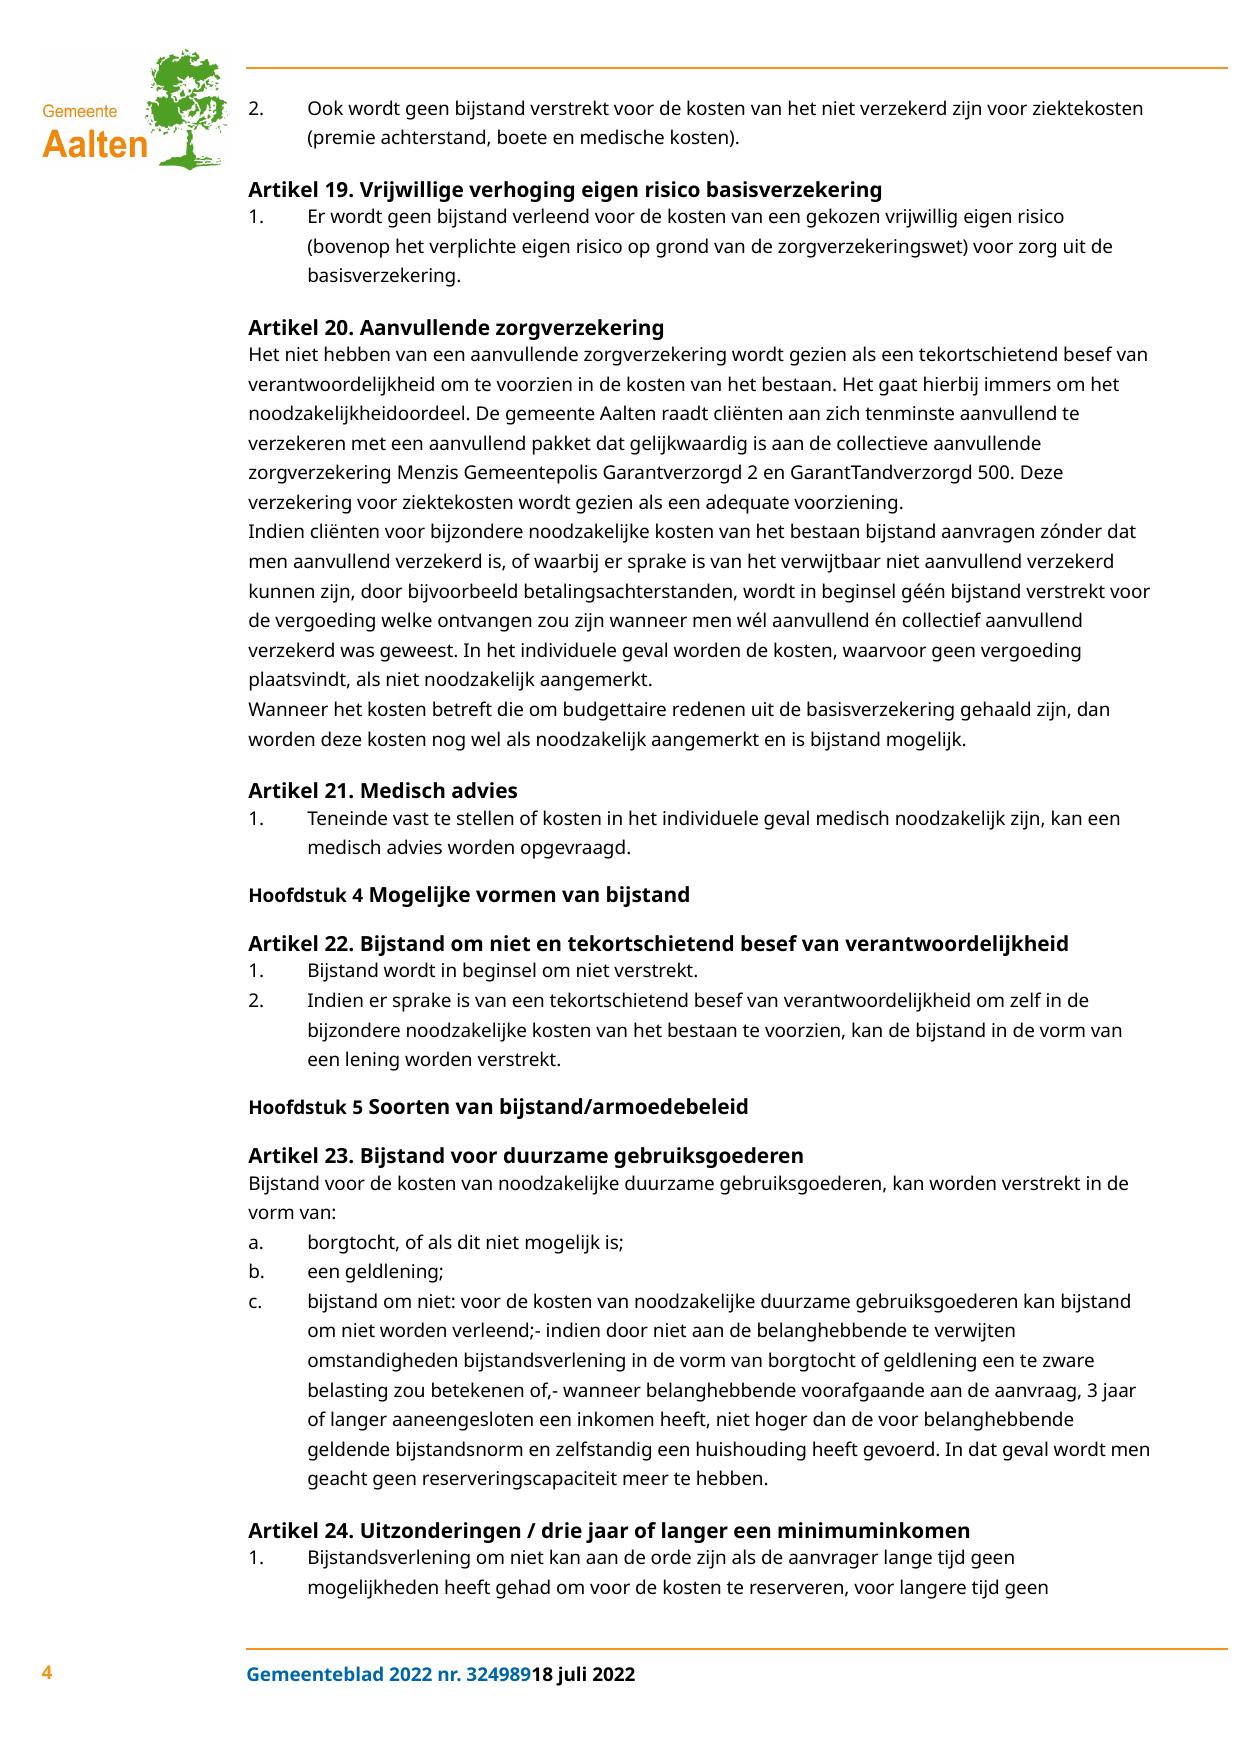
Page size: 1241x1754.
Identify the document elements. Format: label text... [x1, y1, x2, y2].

text Wanneer het kosten betreft die om budgettaire redenen uit de basisverzekering gehaald zijn, dan worden deze kosten nog wel als noodzakelijk aangemerkt en is bijstand mogelijk. [248, 696, 1152, 752]
text Artikel 20. Aanvullende zorgverzekering [248, 313, 1152, 341]
list Teneinde vast te stellen of kosten in het individuele geval medisch noodzakelijk zijn, kan een medisch advies worden opgevraagd. [248, 805, 1152, 860]
text Hoofdstuk 5 Soorten van bijstand/armoedebeleid [248, 1092, 1152, 1120]
text Artikel 23. Bijstand voor duurzame gebruiksgoederen [248, 1141, 1152, 1170]
text Bijstand voor de kosten van noodzakelijke duurzame gebruiksgoederen, kan worden verstrekt in de vorm van: [248, 1170, 1152, 1225]
picture [41, 47, 231, 172]
text Artikel 19. Vrijwillige verhoging eigen risico basisverzekering [248, 175, 1152, 203]
text Artikel 21. Medisch advies [248, 776, 1152, 805]
text Het niet hebben van een aanvullende zorgverzekering wordt gezien als een tekortschietend besef van verantwoordelijkheid om te voorzien in de kosten van het bestaan. Het gaat hierbij immers om het noodzakelijkheidoordeel. De gemeente Aalten raadt cliënten aan zich tenminste aanvullend te verzekeren met een aanvullend pakket dat gelijkwaardig is aan de collectieve aanvullende zorgverzekering Menzis Gemeentepolis Garantverzorgd 2 en GarantTandverzorgd 500. Deze verzekering voor ziektekosten wordt gezien als een adequate voorziening. [248, 341, 1152, 515]
list Bijstandsverlening om niet kan aan de orde zijn als de aanvrager lange tijd geen mogelijkheden heeft gehad om voor de kosten te reserveren, voor langere tijd geen [248, 1544, 1152, 1600]
list bijstand om niet: voor de kosten van noodzakelijke duurzame gebruiksgoederen kan bijstand om niet worden verleend;- indien door niet aan de belanghebbende te verwijten omstandigheden bijstandsverlening in de vorm van borgtocht of geldlening een te zware belasting zou betekenen of,- wanneer belanghebbende voorafgaande aan de aanvraag, 3 jaar of langer aaneengesloten een inkomen heeft, niet hoger dan de voor belanghebbende geldende bijstandsnorm en zelfstandig een huishouding heeft gevoerd. In dat geval wordt men geacht geen reserveringscapaciteit meer te hebben. [248, 1288, 1152, 1491]
list een geldlening; [248, 1258, 1152, 1284]
list Bijstand wordt in beginsel om niet verstrekt. [248, 958, 1152, 983]
list borgtocht, of als dit niet mogelijk is; [248, 1229, 1152, 1254]
list Indien er sprake is van een tekortschietend besef van verantwoordelijkheid om zelf in de bijzondere noodzakelijke kosten van het bestaan te voorzien, kan de bijstand in de vorm van een lening worden verstrekt. [248, 987, 1152, 1072]
text Hoofdstuk 4 Mogelijke vormen van bijstand [248, 880, 1152, 908]
text Artikel 22. Bijstand om niet en tekortschietend besef van verantwoordelijkheid [248, 929, 1152, 958]
text Indien cliënten voor bijzondere noodzakelijke kosten van het bestaan bijstand aanvragen zónder dat men aanvullend verzekerd is, of waarbij er sprake is van het verwijtbaar niet aanvullend verzekerd kunnen zijn, door bijvoorbeeld betalingsachterstanden, wordt in beginsel géén bijstand verstrekt voor de vergoeding welke ontvangen zou zijn wanneer men wél aanvullend én collectief aanvullend verzekerd was geweest. In het individuele geval worden de kosten, waarvoor geen vergoeding plaatsvindt, als niet noodzakelijk aangemerkt. [248, 519, 1152, 692]
list Er wordt geen bijstand verleend voor de kosten van een gekozen vrijwillig eigen risico (bovenop het verplichte eigen risico op grond van de zorgverzekeringswet) voor zorg uit de basisverzekering. [248, 203, 1152, 288]
text Artikel 24. Uitzonderingen / drie jaar of langer een minimuminkomen [248, 1516, 1152, 1544]
list Ook wordt geen bijstand verstrekt voor de kosten van het niet verzekerd zijn voor ziektekosten (premie achterstand, boete en medische kosten). [248, 95, 1152, 150]
